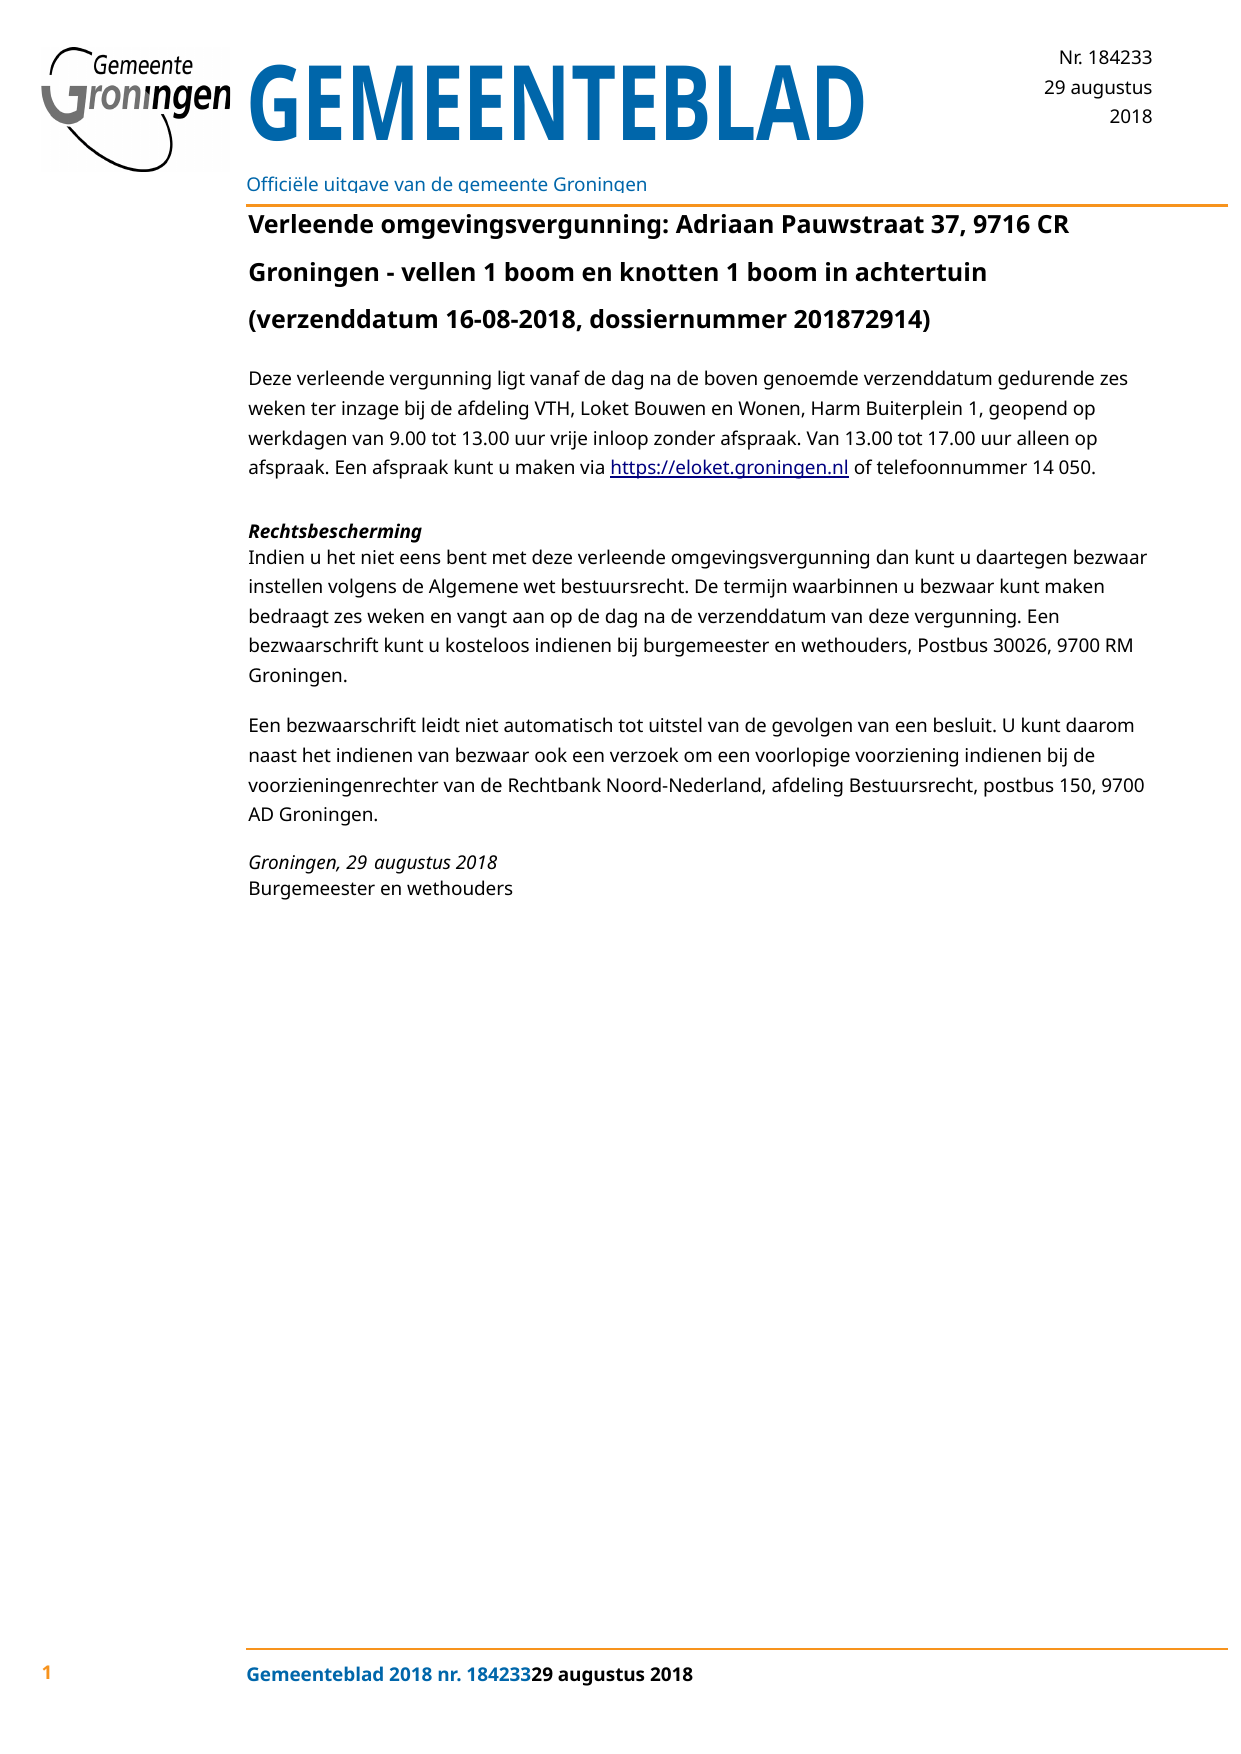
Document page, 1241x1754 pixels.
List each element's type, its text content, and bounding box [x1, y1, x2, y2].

text Indien u het niet eens bent met deze verleende omgevingsvergunning dan kunt u daartegen bezwaar instellen volgens de Algemene wet bestuursrecht. De termijn waarbinnen u bezwaar kunt maken bedraagt zes weken en vangt aan op de dag na de verzenddatum van deze vergunning. Een bezwaarschrift kunt u kosteloos indienen bij burgemeester en wethouders, Postbus 30026, 9700 RM Groningen. [248, 544, 1152, 688]
text Groningen, 29 augustus 2018 [248, 849, 1152, 875]
text Een bezwaarschrift leidt niet automatisch tot uitstel van de gevolgen van een besluit. U kunt daarom naast het indienen van bezwaar ook een verzoek om een voorlopige voorziening indienen bij de voorzieningenrechter van de Rechtbank Noord-Nederland, afdeling Bestuursrecht, postbus 150, 9700 AD Groningen. [248, 713, 1152, 827]
picture [41, 47, 231, 172]
text Burgemeester en wethouders [248, 875, 1152, 901]
text Verleende omgevingsvergunning: Adriaan Pauwstraat 37, 9716 CR Groningen - vellen 1 boom en knotten 1 boom in achtertuin (verzenddatum 16-08-2018, dossiernummer 201872914) [248, 207, 1152, 336]
text Rechtsbescherming [248, 518, 1152, 544]
text Deze verleende vergunning ligt vanaf de dag na de boven genoemde verzenddatum gedurende zes weken ter inzage bij de afdeling VTH, Loket Bouwen en Wonen, Harm Buiterplein 1, geopend op werkdagen van 9.00 tot 13.00 uur vrije inloop zonder afspraak. Van 13.00 tot 17.00 uur alleen op afspraak. Een afspraak kunt u maken via https://eloket.groningen.nl of telefoonnummer 14 050. [248, 366, 1152, 480]
